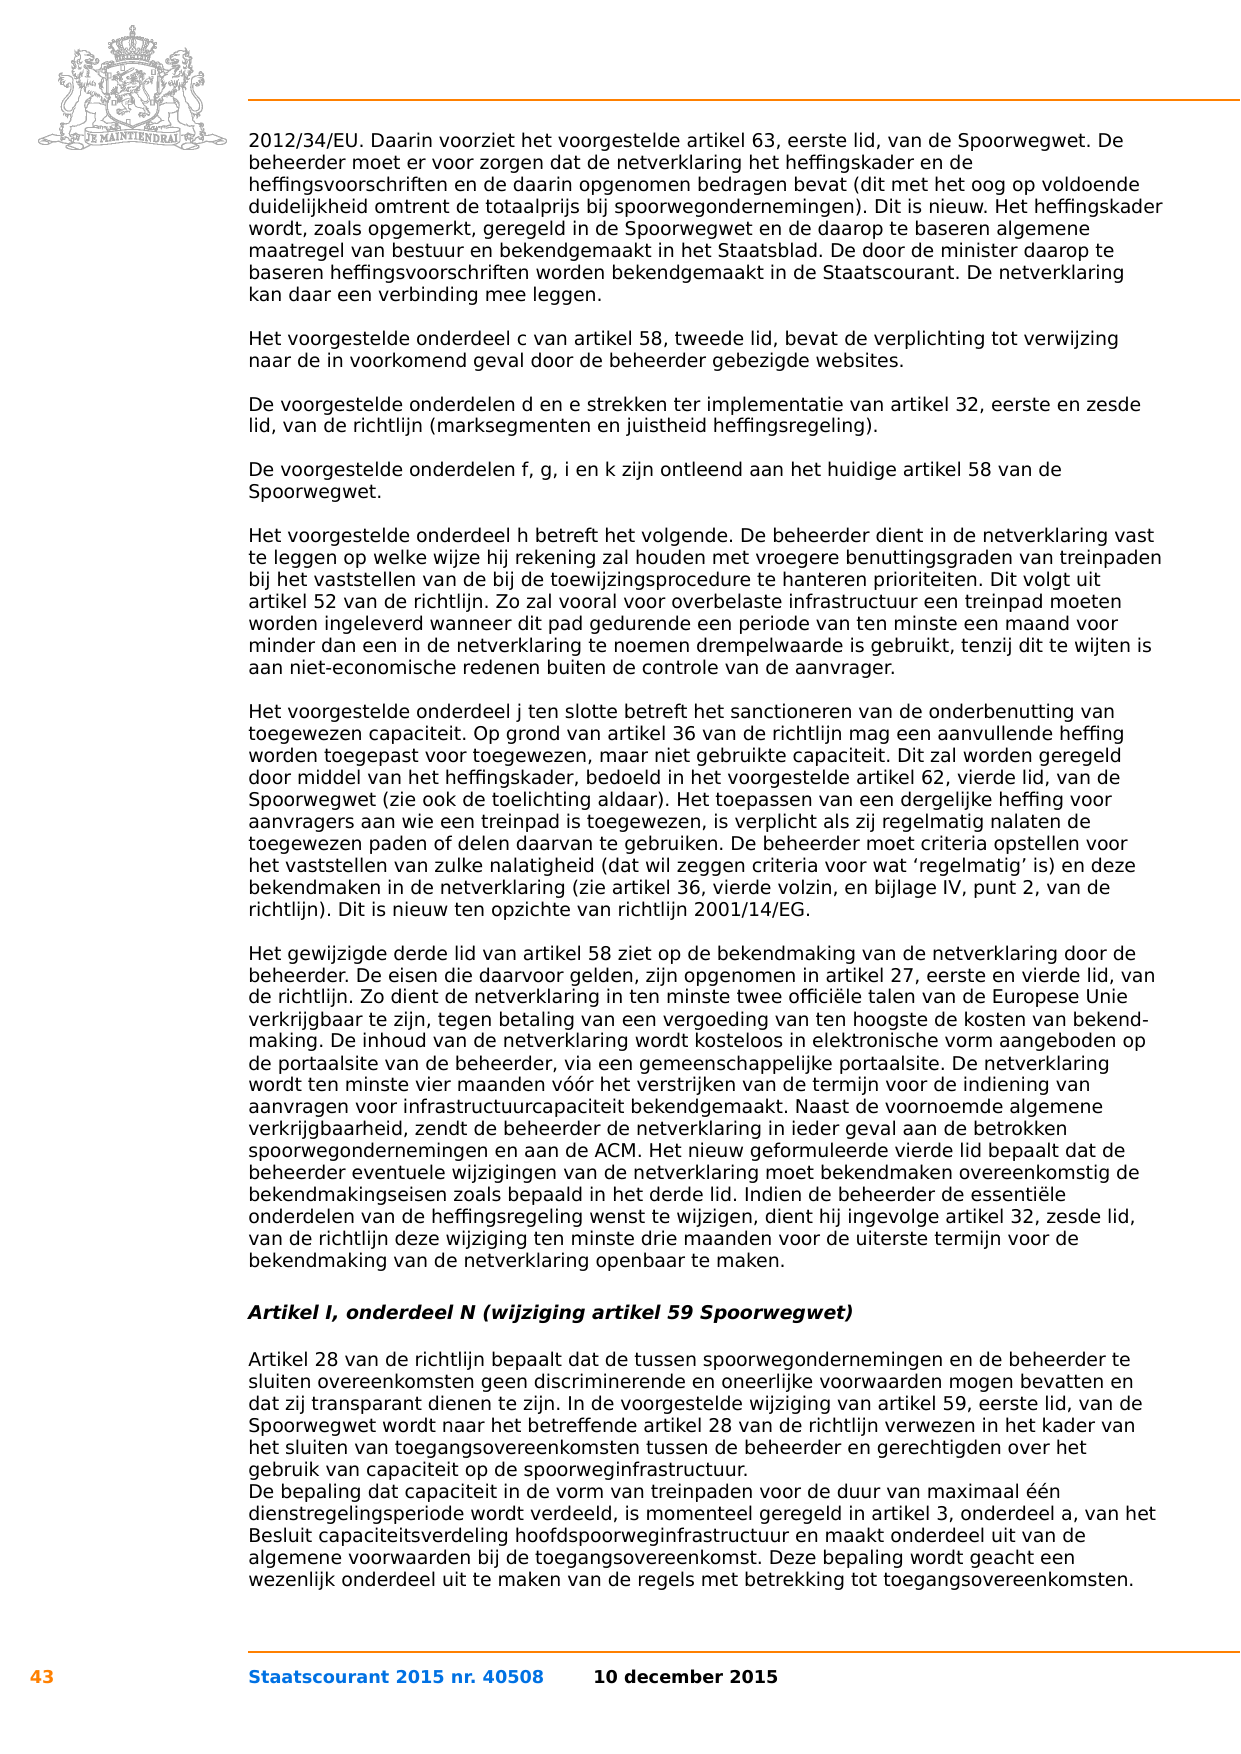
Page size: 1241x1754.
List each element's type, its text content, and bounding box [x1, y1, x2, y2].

text 2012/34/EU. Daarin voorziet het voorgestelde artikel 63, eerste lid, van de Spoorwegwet. De beheerder moet er voor zorgen dat de netverklaring het heffingskader en de heffingsvoorschriften en de daarin opgenomen bedragen bevat (dit met het oog op voldoende duidelijkheid omtrent de totaalprijs bij spoorwegondernemingen). Dit is nieuw. Het heffingskader wordt, zoals opgemerkt, geregeld in de Spoorwegwet en de daarop te baseren algemene maatregel van bestuur en bekendgemaakt in het Staatsblad. De door de minister daarop te baseren heffingsvoorschriften worden bekendgemaakt in de Staatscourant. De netverklaring kan daar een verbinding mee leggen. [248, 130, 1163, 306]
text Artikel 28 van de richtlijn bepaalt dat de tussen spoorwegondernemingen en de beheerder te sluiten overeenkomsten geen discriminerende en oneerlijke voorwaarden mogen bevatten en dat zij transparant dienen te zijn. In de voorgestelde wijziging van artikel 59, eerste lid, van de Spoorwegwet wordt naar het betreffende artikel 28 van de richtlijn verwezen in het kader van het sluiten van toegangsovereenkomsten tussen de beheerder en gerechtigden over het gebruik van capaciteit op de spoorweginfrastructuur. [248, 1349, 1163, 1481]
picture [38, 25, 227, 150]
text Het gewijzigde derde lid van artikel 58 ziet op de bekendmaking van de netverklaring door de beheerder. De eisen die daarvoor gelden, zijn opgenomen in artikel 27, eerste en vierde lid, van de richtlijn. Zo dient de netverklaring in ten minste twee officiële talen van de Europese Unie verkrijgbaar te zijn, tegen betaling van een vergoeding van ten hoogste de kosten van bekend-making. De inhoud van de netverklaring wordt kosteloos in elektronische vorm aangeboden op de portaalsite van de beheerder, via een gemeenschappelijke portaalsite. De netverklaring wordt ten minste vier maanden vóór het verstrijken van de termijn voor de indiening van aanvragen voor infrastructuurcapaciteit bekendgemaakt. Naast de voornoemde algemene verkrijgbaarheid, zendt de beheerder de netverklaring in ieder geval aan de betrokken spoorwegondernemingen en aan de ACM. Het nieuw geformuleerde vierde lid bepaalt dat de beheerder eventuele wijzigingen van de netverklaring moet bekendmaken overeenkomstig de bekendmakingseisen zoals bepaald in het derde lid. Indien de beheerder de essentiële onderdelen van de heffingsregeling wenst te wijzigen, dient hij ingevolge artikel 32, zesde lid, van de richtlijn deze wijziging ten minste drie maanden voor de uiterste termijn voor de bekendmaking van de netverklaring openbaar te maken. [248, 942, 1163, 1272]
text De voorgestelde onderdelen f, g, i en k zijn ontleend aan het huidige artikel 58 van de Spoorwegwet. [248, 459, 1163, 503]
text Het voorgestelde onderdeel c van artikel 58, tweede lid, bevat de verplichting tot verwijzing naar de in voorkomend geval door de beheerder gebezigde websites. [248, 328, 1163, 372]
text De bepaling dat capaciteit in de vorm van treinpaden voor de duur van maximaal één dienstregelingsperiode wordt verdeeld, is momenteel geregeld in artikel 3, onderdeel a, van het Besluit capaciteitsverdeling hoofdspoorweginfrastructuur en maakt onderdeel uit van de algemene voorwaarden bij de toegangsovereenkomst. Deze bepaling wordt geacht een wezenlijk onderdeel uit te maken van de regels met betrekking tot toegangsovereenkomsten. [248, 1481, 1163, 1591]
text De voorgestelde onderdelen d en e strekken ter implementatie van artikel 32, eerste en zesde lid, van de richtlijn (marksegmenten en juistheid heffingsregeling). [248, 393, 1163, 437]
text Het voorgestelde onderdeel h betreft het volgende. De beheerder dient in de netverklaring vast te leggen op welke wijze hij rekening zal houden met vroegere benuttingsgraden van treinpaden bij het vaststellen van de bij de toewijzingsprocedure te hanteren prioriteiten. Dit volgt uit artikel 52 van de richtlijn. Zo zal vooral voor overbelaste infrastructuur een treinpad moeten worden ingeleverd wanneer dit pad gedurende een periode van ten minste een maand voor minder dan een in de netverklaring te noemen drempelwaarde is gebruikt, tenzij dit te wijten is aan niet-economische redenen buiten de controle van de aanvrager. [248, 525, 1163, 679]
subtitle Artikel I, onderdeel N (wijziging artikel 59 Spoorwegwet) [248, 1302, 1163, 1324]
text Het voorgestelde onderdeel j ten slotte betreft het sanctioneren van de onderbenutting van toegewezen capaciteit. Op grond van artikel 36 van de richtlijn mag een aanvullende heffing worden toegepast voor toegewezen, maar niet gebruikte capaciteit. Dit zal worden geregeld door middel van het heffingskader, bedoeld in het voorgestelde artikel 62, vierde lid, van de Spoorwegwet (zie ook de toelichting aldaar). Het toepassen van een dergelijke heffing voor aanvragers aan wie een treinpad is toegewezen, is verplicht als zij regelmatig nalaten de toegewezen paden of delen daarvan te gebruiken. De beheerder moet criteria opstellen voor het vaststellen van zulke nalatigheid (dat wil zeggen criteria voor wat ‘regelmatig’ is) en deze bekendmaken in de netverklaring (zie artikel 36, vierde volzin, en bijlage IV, punt 2, van de richtlijn). Dit is nieuw ten opzichte van richtlijn 2001/14/EG. [248, 701, 1163, 921]
